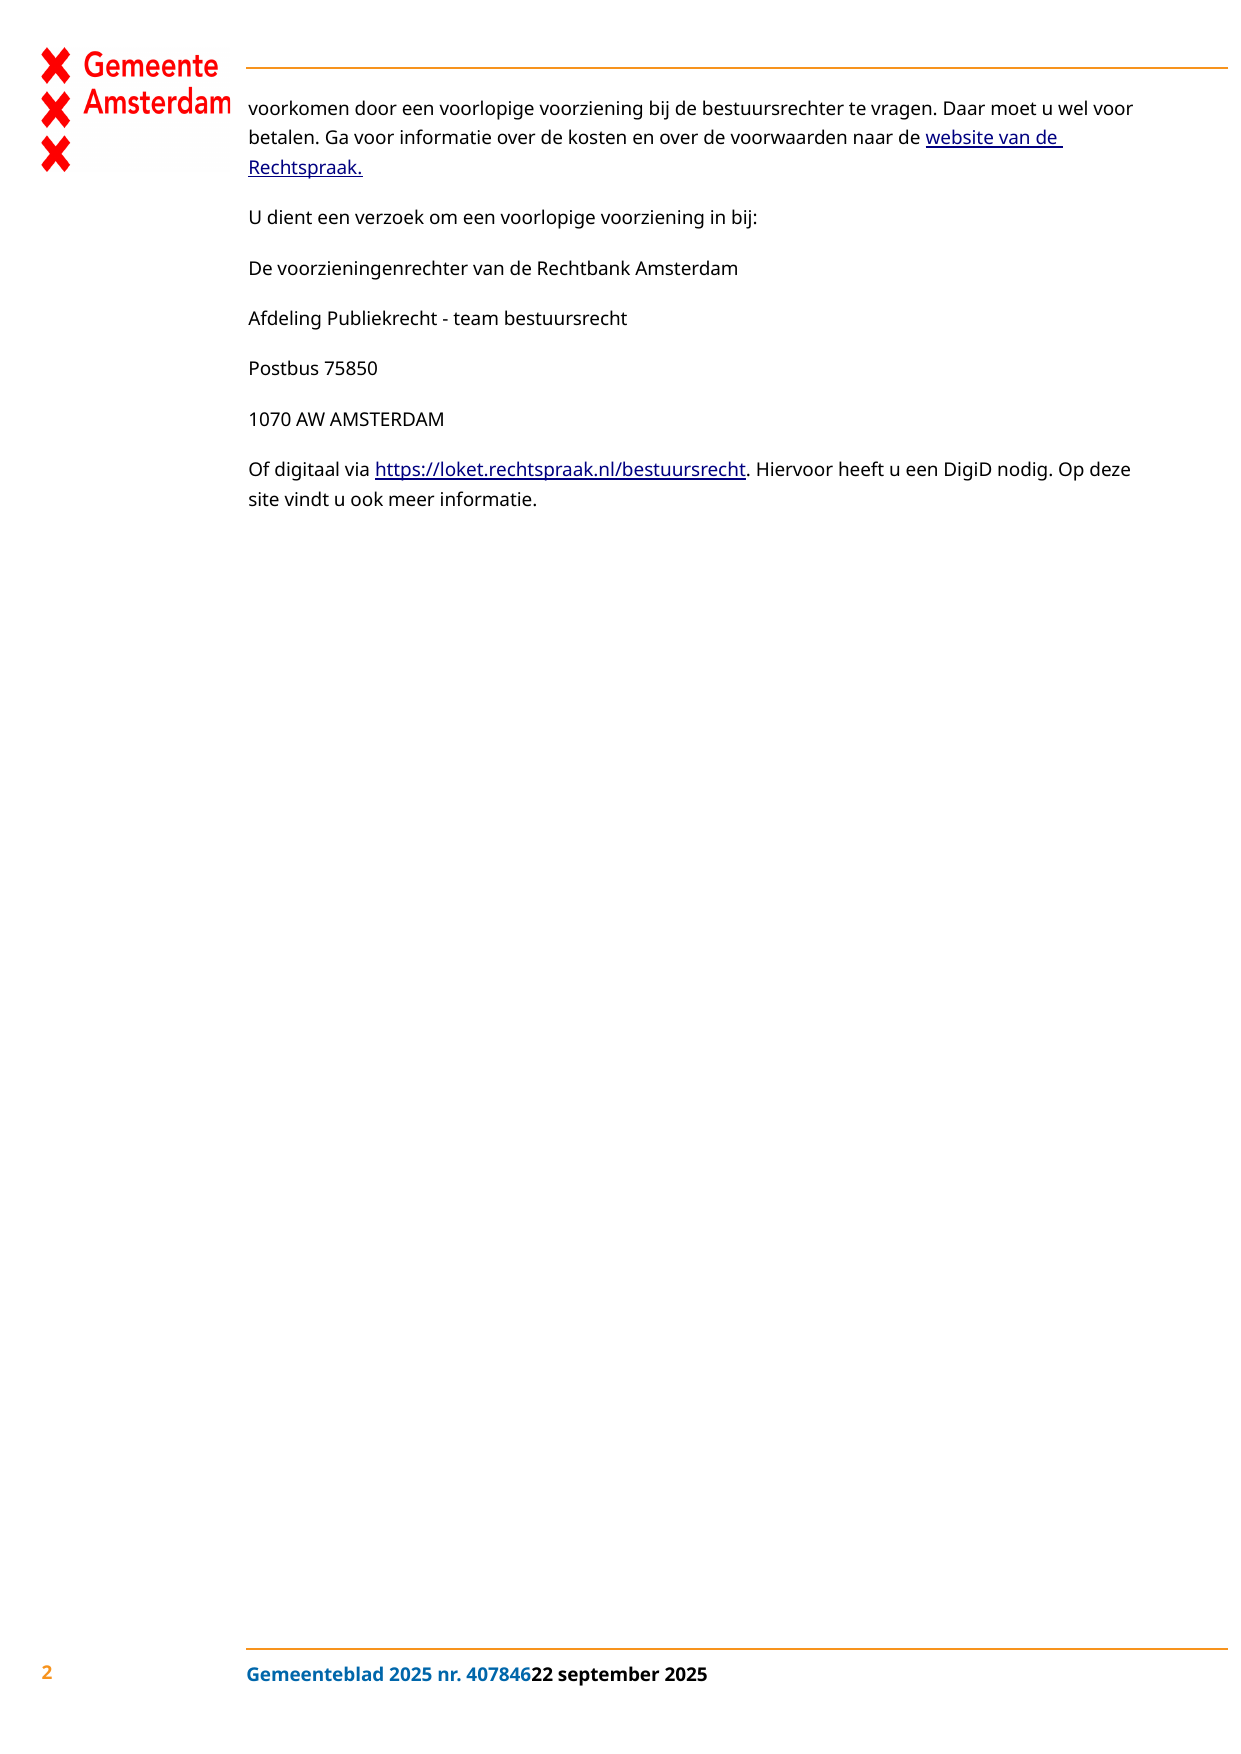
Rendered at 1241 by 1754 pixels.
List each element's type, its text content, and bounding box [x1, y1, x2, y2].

text U dient een verzoek om een voorlopige voorziening in bij: [248, 204, 1152, 230]
text Of digitaal via https://loket.rechtspraak.nl/bestuursrecht. Hiervoor heeft u een DigiD nodig. Op deze site vindt u ook meer informatie. [248, 456, 1152, 512]
text voorkomen door een voorlopige voorziening bij de bestuursrechter te vragen. Daar moet u wel voor betalen. Ga voor informatie over de kosten en over de voorwaarden naar de website van de Rechtspraak. [248, 95, 1152, 180]
text Postbus 75850 [248, 356, 1152, 381]
picture [41, 47, 231, 172]
text 1070 AW AMSTERDAM [248, 406, 1152, 432]
text De voorzieningenrechter van de Rechtbank Amsterdam [248, 255, 1152, 281]
text Afdeling Publiekrecht - team bestuursrecht [248, 305, 1152, 331]
